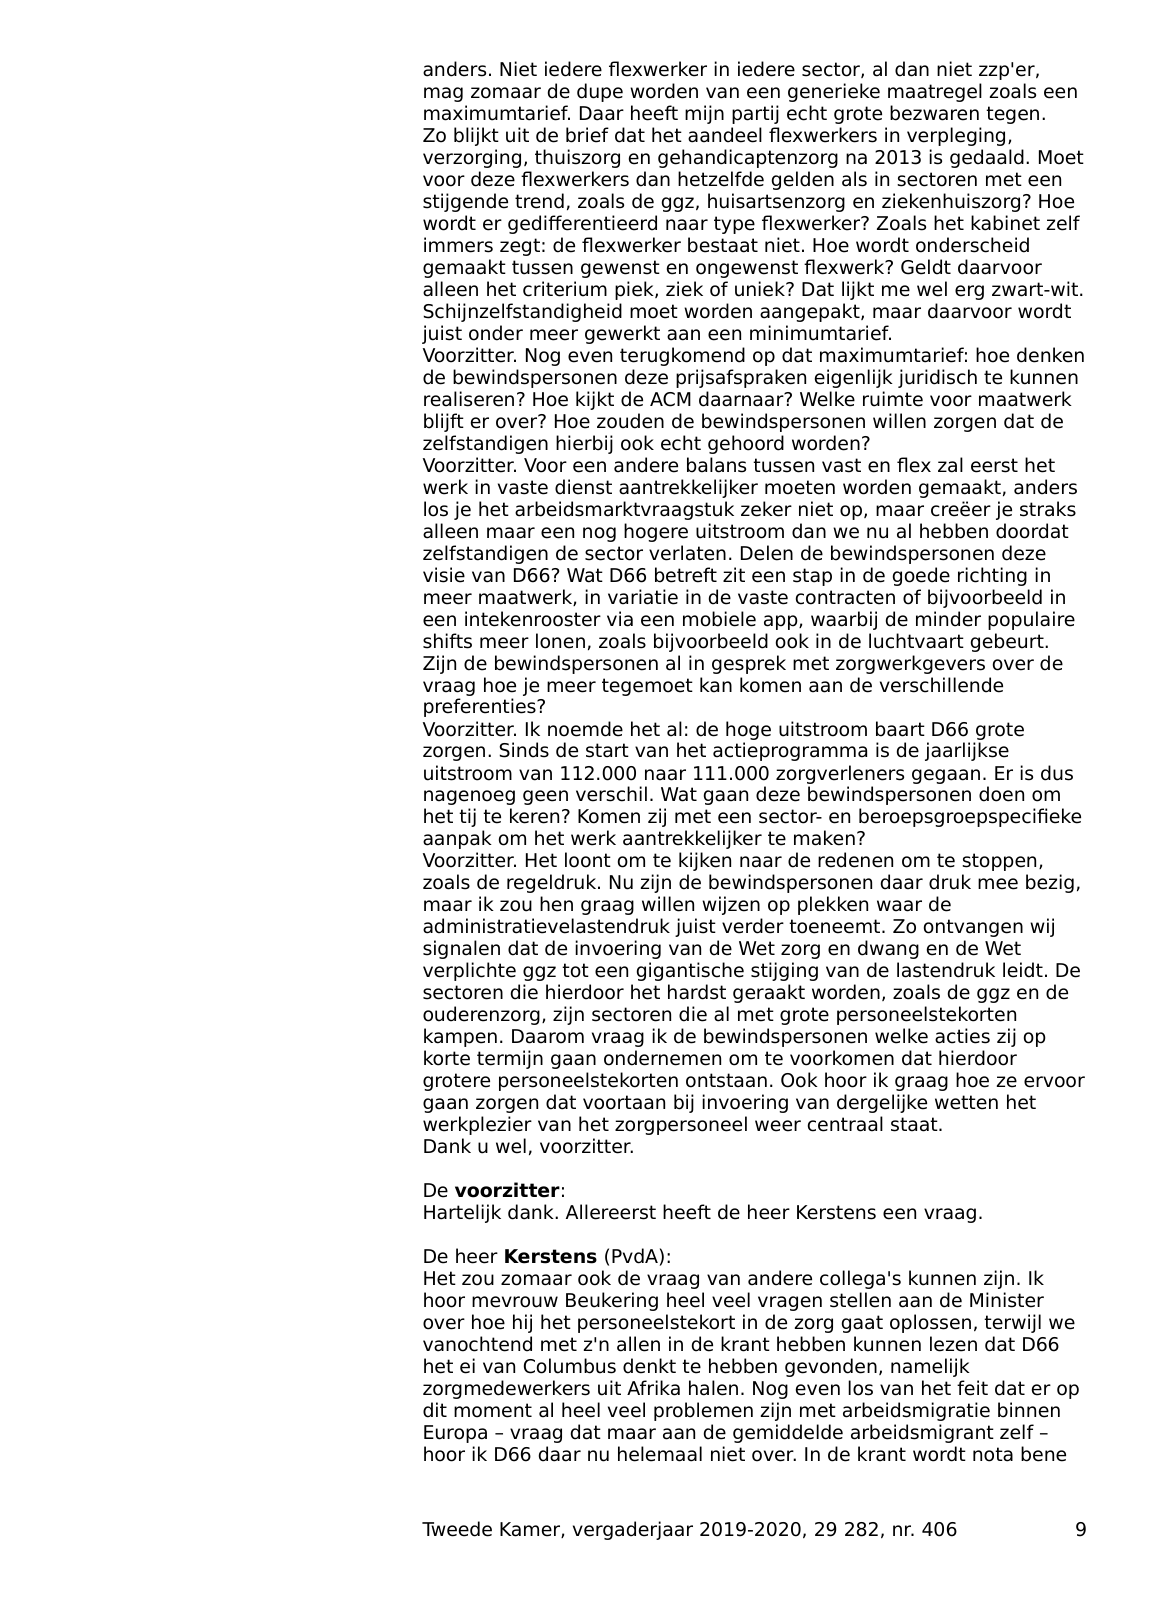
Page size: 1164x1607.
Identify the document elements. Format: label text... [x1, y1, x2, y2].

text Het zou zomaar ook de vraag van andere collega's kunnen zijn. Ik hoor mevrouw Beukering heel veel vragen stellen aan de Minister over hoe hij het personeelstekort in de zorg gaat oplossen, terwijl we vanochtend met z'n allen in de krant hebben kunnen lezen dat D66 het ei van Columbus denkt te hebben gevonden, namelijk zorgmedewerkers uit Afrika halen. Nog even los van het feit dat er op dit moment al heel veel problemen zijn met arbeidsmigratie binnen Europa – vraag dat maar aan de gemiddelde arbeidsmigrant zelf – hoor ik D66 daar nu helemaal niet over. In de krant wordt nota bene [422, 1268, 1087, 1466]
text Voorzitter. Ik noemde het al: de hoge uitstroom baart D66 grote zorgen. Sinds de start van het actieprogramma is de jaarlijkse uitstroom van 112.000 naar 111.000 zorgverleners gegaan. Er is dus nagenoeg geen verschil. Wat gaan deze bewindspersonen doen om het tij te keren? Komen zij met een sector- en beroepsgroepspecifieke aanpak om het werk aantrekkelijker te maken? [422, 718, 1087, 850]
text Voorzitter. Het loont om te kijken naar de redenen om te stoppen, zoals de regeldruk. Nu zijn de bewindspersonen daar druk mee bezig, maar ik zou hen graag willen wijzen op plekken waar de administratievelastendruk juist verder toeneemt. Zo ontvangen wij signalen dat de invoering van de Wet zorg en dwang en de Wet verplichte ggz tot een gigantische stijging van de lastendruk leidt. De sectoren die hierdoor het hardst geraakt worden, zoals de ggz en de ouderenzorg, zijn sectoren die al met grote personeelstekorten kampen. Daarom vraag ik de bewindspersonen welke acties zij op korte termijn gaan ondernemen om te voorkomen dat hierdoor grotere personeelstekorten ontstaan. Ook hoor ik graag hoe ze ervoor gaan zorgen dat voortaan bij invoering van dergelijke wetten het werkplezier van het zorgpersoneel weer centraal staat. [422, 850, 1087, 1136]
text Hartelijk dank. Allereerst heeft de heer Kerstens een vraag. [422, 1202, 1087, 1224]
text anders. Niet iedere flexwerker in iedere sector, al dan niet zzp'er, mag zomaar de dupe worden van een generieke maatregel zoals een maximumtarief. Daar heeft mijn partij echt grote bezwaren tegen. [422, 59, 1087, 125]
text De heer Kerstens (PvdA): [422, 1246, 1087, 1268]
text De voorzitter: [422, 1180, 1087, 1202]
text Dank u wel, voorzitter. [422, 1136, 1087, 1158]
text Voorzitter. Nog even terugkomend op dat maximumtarief: hoe denken de bewindspersonen deze prijsafspraken eigenlijk juridisch te kunnen realiseren? Hoe kijkt de ACM daarnaar? Welke ruimte voor maatwerk blijft er over? Hoe zouden de bewindspersonen willen zorgen dat de zelfstandigen hierbij ook echt gehoord worden? [422, 345, 1087, 455]
text Voorzitter. Voor een andere balans tussen vast en flex zal eerst het werk in vaste dienst aantrekkelijker moeten worden gemaakt, anders los je het arbeidsmarktvraagstuk zeker niet op, maar creëer je straks alleen maar een nog hogere uitstroom dan we nu al hebben doordat zelfstandigen de sector verlaten. Delen de bewindspersonen deze visie van D66? Wat D66 betreft zit een stap in de goede richting in meer maatwerk, in variatie in de vaste contracten of bijvoorbeeld in een intekenrooster via een mobiele app, waarbij de minder populaire shifts meer lonen, zoals bijvoorbeeld ook in de luchtvaart gebeurt. Zijn de bewindspersonen al in gesprek met zorgwerkgevers over de vraag hoe je meer tegemoet kan komen aan de verschillende preferenties? [422, 455, 1087, 718]
text Zo blijkt uit de brief dat het aandeel flexwerkers in verpleging, verzorging, thuiszorg en gehandicaptenzorg na 2013 is gedaald. Moet voor deze flexwerkers dan hetzelfde gelden als in sectoren met een stijgende trend, zoals de ggz, huisartsenzorg en ziekenhuiszorg? Hoe wordt er gedifferentieerd naar type flexwerker? Zoals het kabinet zelf immers zegt: de flexwerker bestaat niet. Hoe wordt onderscheid gemaakt tussen gewenst en ongewenst flexwerk? Geldt daarvoor alleen het criterium piek, ziek of uniek? Dat lijkt me wel erg zwart-wit. Schijnzelfstandigheid moet worden aangepakt, maar daarvoor wordt juist onder meer gewerkt aan een minimumtarief. [422, 125, 1087, 345]
